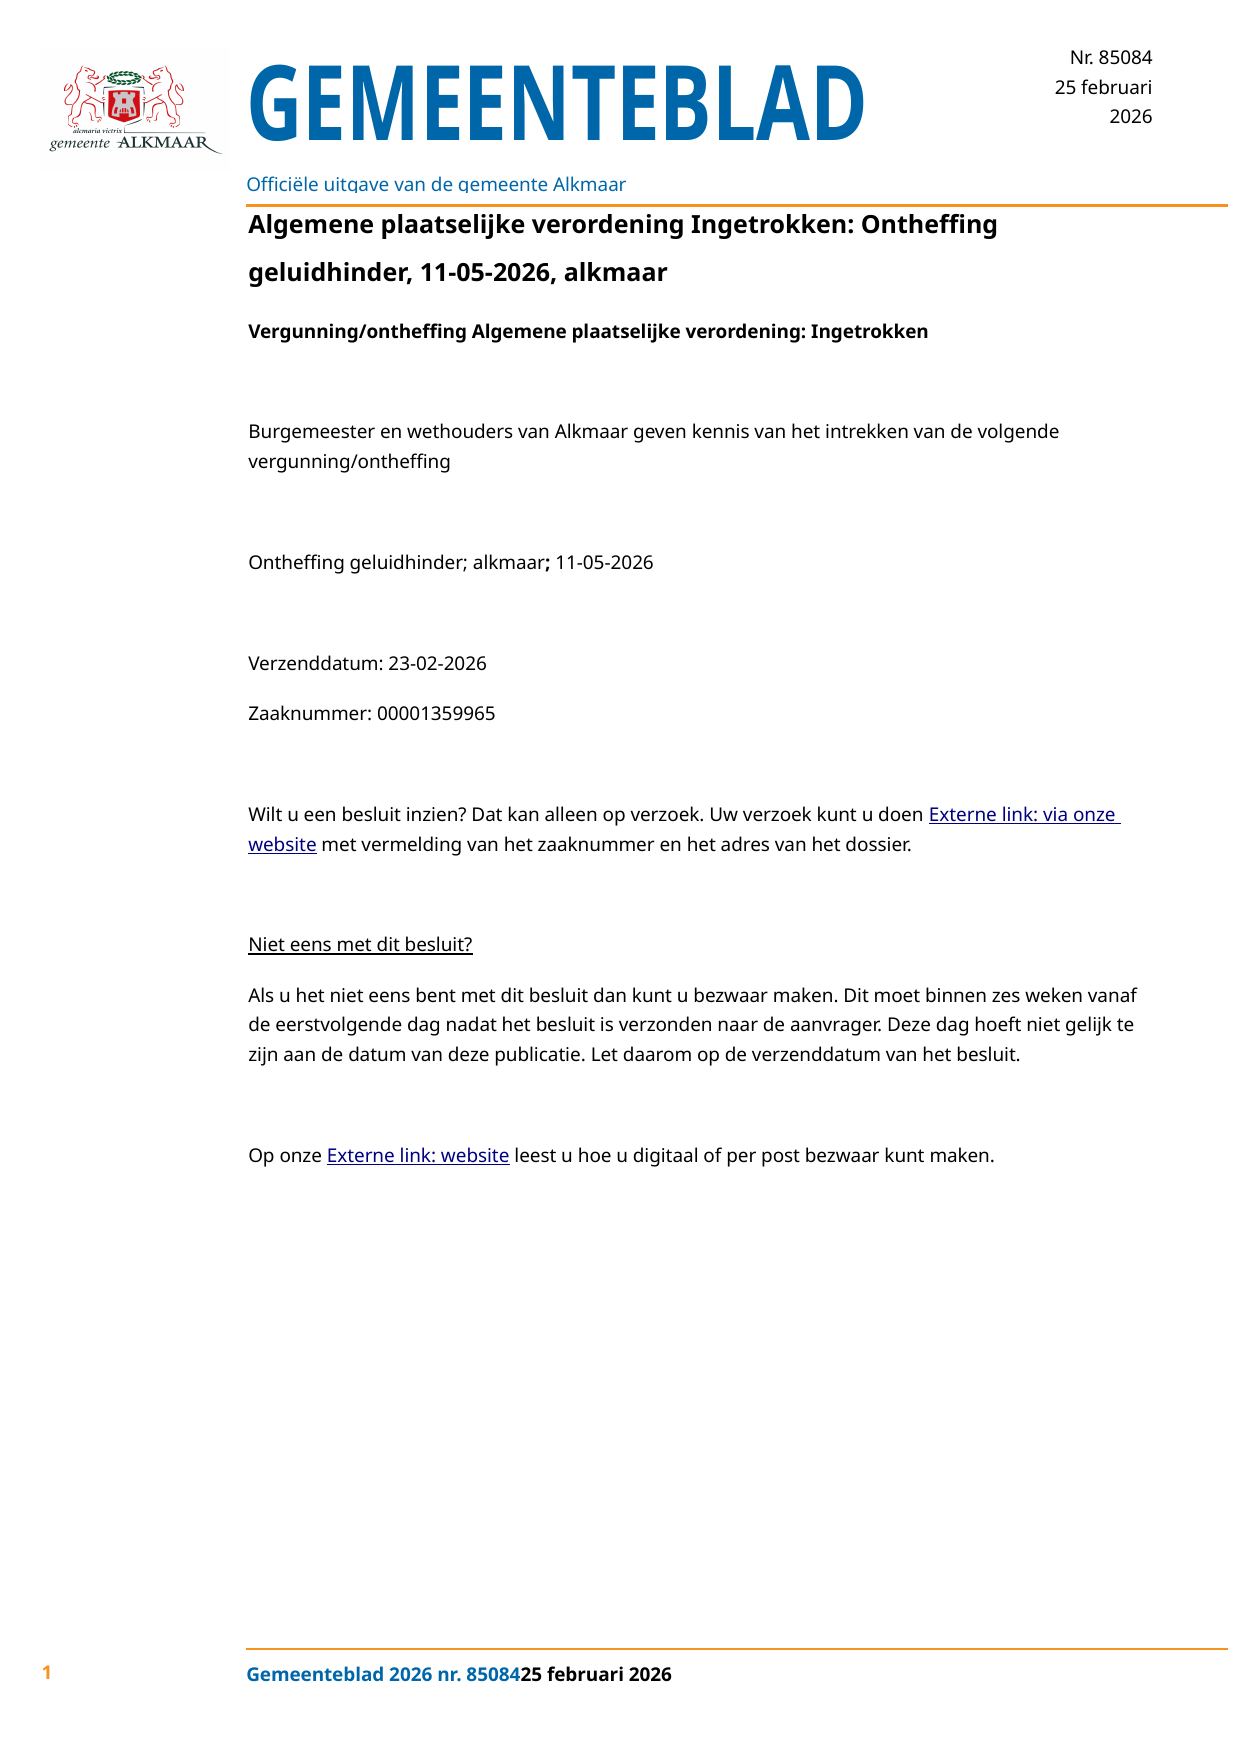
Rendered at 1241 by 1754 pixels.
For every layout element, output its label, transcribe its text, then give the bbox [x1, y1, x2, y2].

text Niet eens met dit besluit? [248, 932, 1152, 957]
text Verzenddatum: 23-02-2026 [248, 650, 1152, 676]
text Algemene plaatselijke verordening Ingetrokken: Ontheffing geluidhinder, 11-05-2026, alkmaar [248, 207, 1152, 288]
text Op onze Externe link: website leest u hoe u digitaal of per post bezwaar kunt maken. [248, 1142, 1152, 1168]
text Vergunning/ontheffing Algemene plaatselijke verordening: Ingetrokken [248, 318, 1152, 344]
text Ontheffing geluidhinder; alkmaar; 11-05-2026 [248, 549, 1152, 575]
picture [41, 47, 231, 172]
text Zaaknummer: 00001359965 [248, 700, 1152, 726]
text Wilt u een besluit inzien? Dat kan alleen op verzoek. Uw verzoek kunt u doen Externe link: via onze website met vermelding van het zaaknummer en het adres van het dossier. [248, 801, 1152, 857]
text Burgemeester en wethouders van Alkmaar geven kennis van het intrekken van de volgende vergunning/ontheffing [248, 419, 1152, 474]
text Als u het niet eens bent met dit besluit dan kunt u bezwaar maken. Dit moet binnen zes weken vanaf de eerstvolgende dag nadat het besluit is verzonden naar de aanvrager. Deze dag hoeft niet gelijk te zijn aan de datum van deze publicatie. Let daarom op de verzenddatum van het besluit. [248, 982, 1152, 1067]
